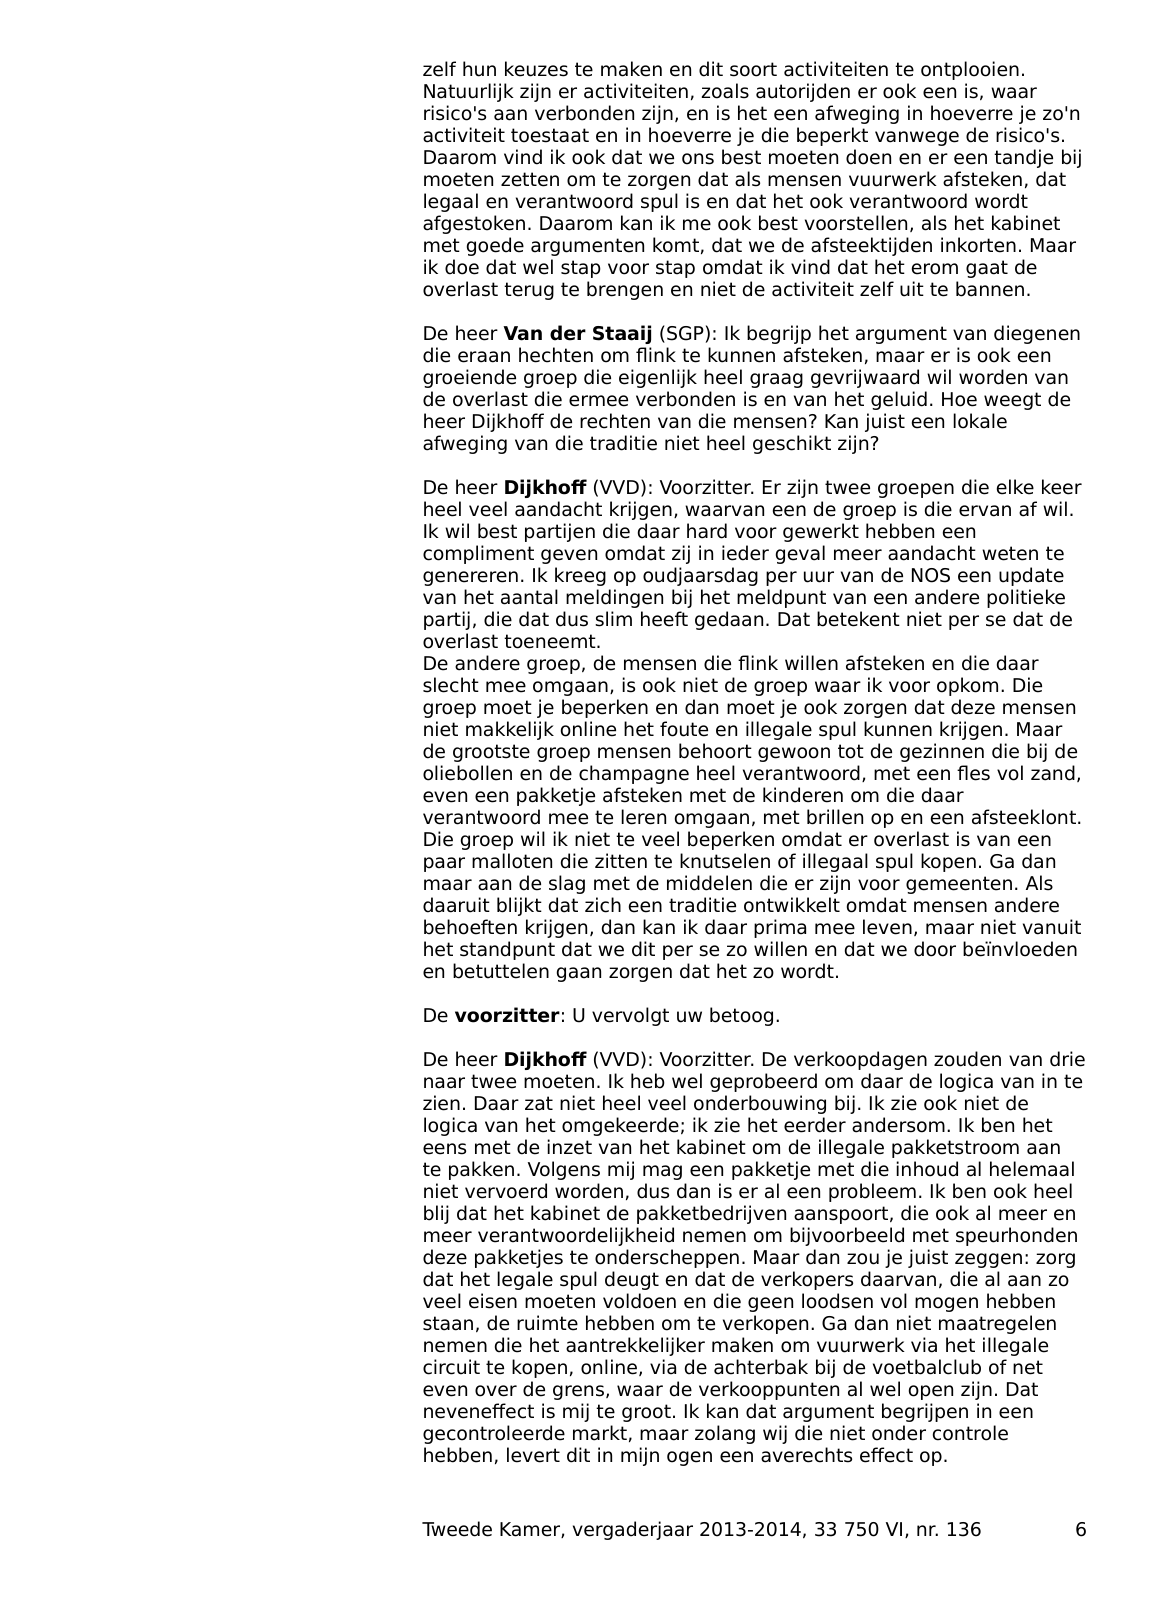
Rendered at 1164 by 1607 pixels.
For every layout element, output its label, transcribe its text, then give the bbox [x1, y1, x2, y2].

text De heer Dijkhoff (VVD): Voorzitter. De verkoopdagen zouden van drie naar twee moeten. Ik heb wel geprobeerd om daar de logica van in te zien. Daar zat niet heel veel onderbouwing bij. Ik zie ook niet de logica van het omgekeerde; ik zie het eerder andersom. Ik ben het eens met de inzet van het kabinet om de illegale pakketstroom aan te pakken. Volgens mij mag een pakketje met die inhoud al helemaal niet vervoerd worden, dus dan is er al een probleem. Ik ben ook heel blij dat het kabinet de pakketbedrijven aanspoort, die ook al meer en meer verantwoordelijkheid nemen om bijvoorbeeld met speurhonden deze pakketjes te onderscheppen. Maar dan zou je juist zeggen: zorg dat het legale spul deugt en dat de verkopers daarvan, die al aan zo veel eisen moeten voldoen en die geen loodsen vol mogen hebben staan, de ruimte hebben om te verkopen. Ga dan niet maatregelen nemen die het aantrekkelijker maken om vuurwerk via het illegale circuit te kopen, online, via de achterbak bij de voetbalclub of net even over de grens, waar de verkooppunten al wel open zijn. Dat neveneffect is mij te groot. Ik kan dat argument begrijpen in een gecontroleerde markt, maar zolang wij die niet onder controle hebben, levert dit in mijn ogen een averechts effect op. [422, 1049, 1087, 1467]
text De heer Dijkhoff (VVD): Voorzitter. Er zijn twee groepen die elke keer heel veel aandacht krijgen, waarvan een de groep is die ervan af wil. Ik wil best partijen die daar hard voor gewerkt hebben een compliment geven omdat zij in ieder geval meer aandacht weten te genereren. Ik kreeg op oudjaarsdag per uur van de NOS een update van het aantal meldingen bij het meldpunt van een andere politieke partij, die dat dus slim heeft gedaan. Dat betekent niet per se dat de overlast toeneemt. [422, 477, 1087, 653]
text De andere groep, de mensen die flink willen afsteken en die daar slecht mee omgaan, is ook niet de groep waar ik voor opkom. Die groep moet je beperken en dan moet je ook zorgen dat deze mensen niet makkelijk online het foute en illegale spul kunnen krijgen. Maar de grootste groep mensen behoort gewoon tot de gezinnen die bij de oliebollen en de champagne heel verantwoord, met een fles vol zand, even een pakketje afsteken met de kinderen om die daar verantwoord mee te leren omgaan, met brillen op en een afsteeklont. Die groep wil ik niet te veel beperken omdat er overlast is van een paar malloten die zitten te knutselen of illegaal spul kopen. Ga dan maar aan de slag met de middelen die er zijn voor gemeenten. Als daaruit blijkt dat zich een traditie ontwikkelt omdat mensen andere behoeften krijgen, dan kan ik daar prima mee leven, maar niet vanuit het standpunt dat we dit per se zo willen en dat we door beïnvloeden en betuttelen gaan zorgen dat het zo wordt. [422, 653, 1087, 983]
text zelf hun keuzes te maken en dit soort activiteiten te ontplooien. Natuurlijk zijn er activiteiten, zoals autorijden er ook een is, waar risico's aan verbonden zijn, en is het een afweging in hoeverre je zo'n activiteit toestaat en in hoeverre je die beperkt vanwege de risico's. Daarom vind ik ook dat we ons best moeten doen en er een tandje bij moeten zetten om te zorgen dat als mensen vuurwerk afsteken, dat legaal en verantwoord spul is en dat het ook verantwoord wordt afgestoken. Daarom kan ik me ook best voorstellen, als het kabinet met goede argumenten komt, dat we de afsteektijden inkorten. Maar ik doe dat wel stap voor stap omdat ik vind dat het erom gaat de overlast terug te brengen en niet de activiteit zelf uit te bannen. [422, 59, 1087, 301]
text De voorzitter: U vervolgt uw betoog. [422, 1005, 1087, 1027]
text De heer Van der Staaij (SGP): Ik begrijp het argument van diegenen die eraan hechten om flink te kunnen afsteken, maar er is ook een groeiende groep die eigenlijk heel graag gevrijwaard wil worden van de overlast die ermee verbonden is en van het geluid. Hoe weegt de heer Dijkhoff de rechten van die mensen? Kan juist een lokale afweging van die traditie niet heel geschikt zijn? [422, 323, 1087, 455]
